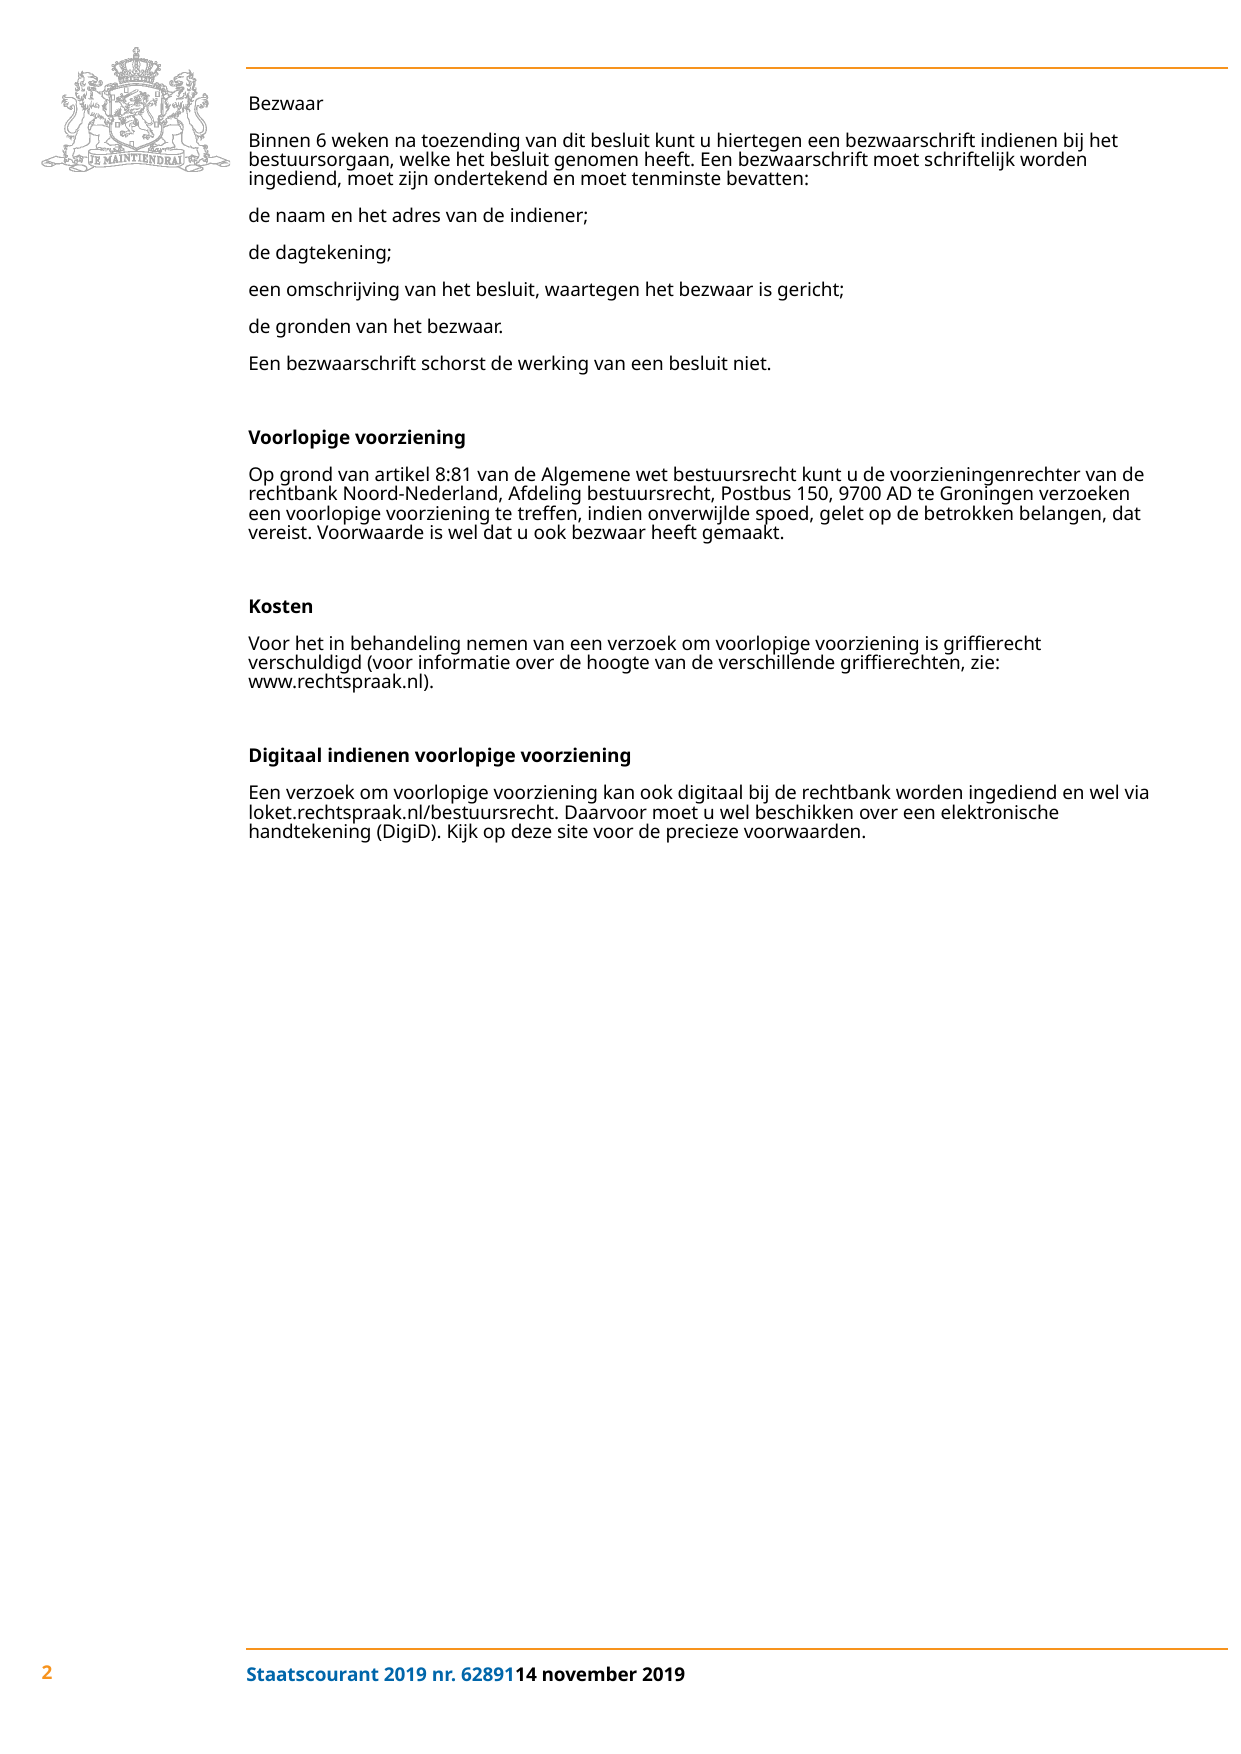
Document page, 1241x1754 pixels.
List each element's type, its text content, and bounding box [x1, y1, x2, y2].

text Kosten [248, 598, 1152, 617]
text Bezwaar [248, 95, 1152, 114]
text Op grond van artikel 8:81 van de Algemene wet bestuursrecht kunt u de voorzieningenrechter van de rechtbank Noord-Nederland, Afdeling bestuursrecht, Postbus 150, 9700 AD te Groningen verzoeken een voorlopige voorziening te treffen, indien onverwijlde spoed, gelet op de betrokken belangen, dat vereist. Voorwaarde is wel dat u ook bezwaar heeft gemaakt. [248, 466, 1152, 543]
text de dagtekening; [248, 244, 1152, 263]
text de gronden van het bezwaar. [248, 318, 1152, 337]
text Een bezwaarschrift schorst de werking van een besluit niet. [248, 355, 1152, 374]
text een omschrijving van het besluit, waartegen het bezwaar is gericht; [248, 281, 1152, 301]
text Digitaal indienen voorlopige voorziening [248, 747, 1152, 767]
text Voorlopige voorziening [248, 429, 1152, 448]
text Een verzoek om voorlopige voorziening kan ook digitaal bij de rechtbank worden ingediend en wel via loket.rechtspraak.nl/bestuursrecht. Daarvoor moet u wel beschikken over een elektronische handtekening (DigiD). Kijk op deze site voor de precieze voorwaarden. [248, 784, 1152, 842]
picture [41, 47, 231, 172]
text Binnen 6 weken na toezending van dit besluit kunt u hiertegen een bezwaarschrift indienen bij het bestuursorgaan, welke het besluit genomen heeft. Een bezwaarschrift moet schriftelijk worden ingediend, moet zijn ondertekend en moet tenminste bevatten: [248, 132, 1152, 189]
text Voor het in behandeling nemen van een verzoek om voorlopige voorziening is griffierecht verschuldigd (voor informatie over de hoogte van de verschillende griffierechten, zie: www.rechtspraak.nl). [248, 635, 1152, 693]
text de naam en het adres van de indiener; [248, 207, 1152, 227]
